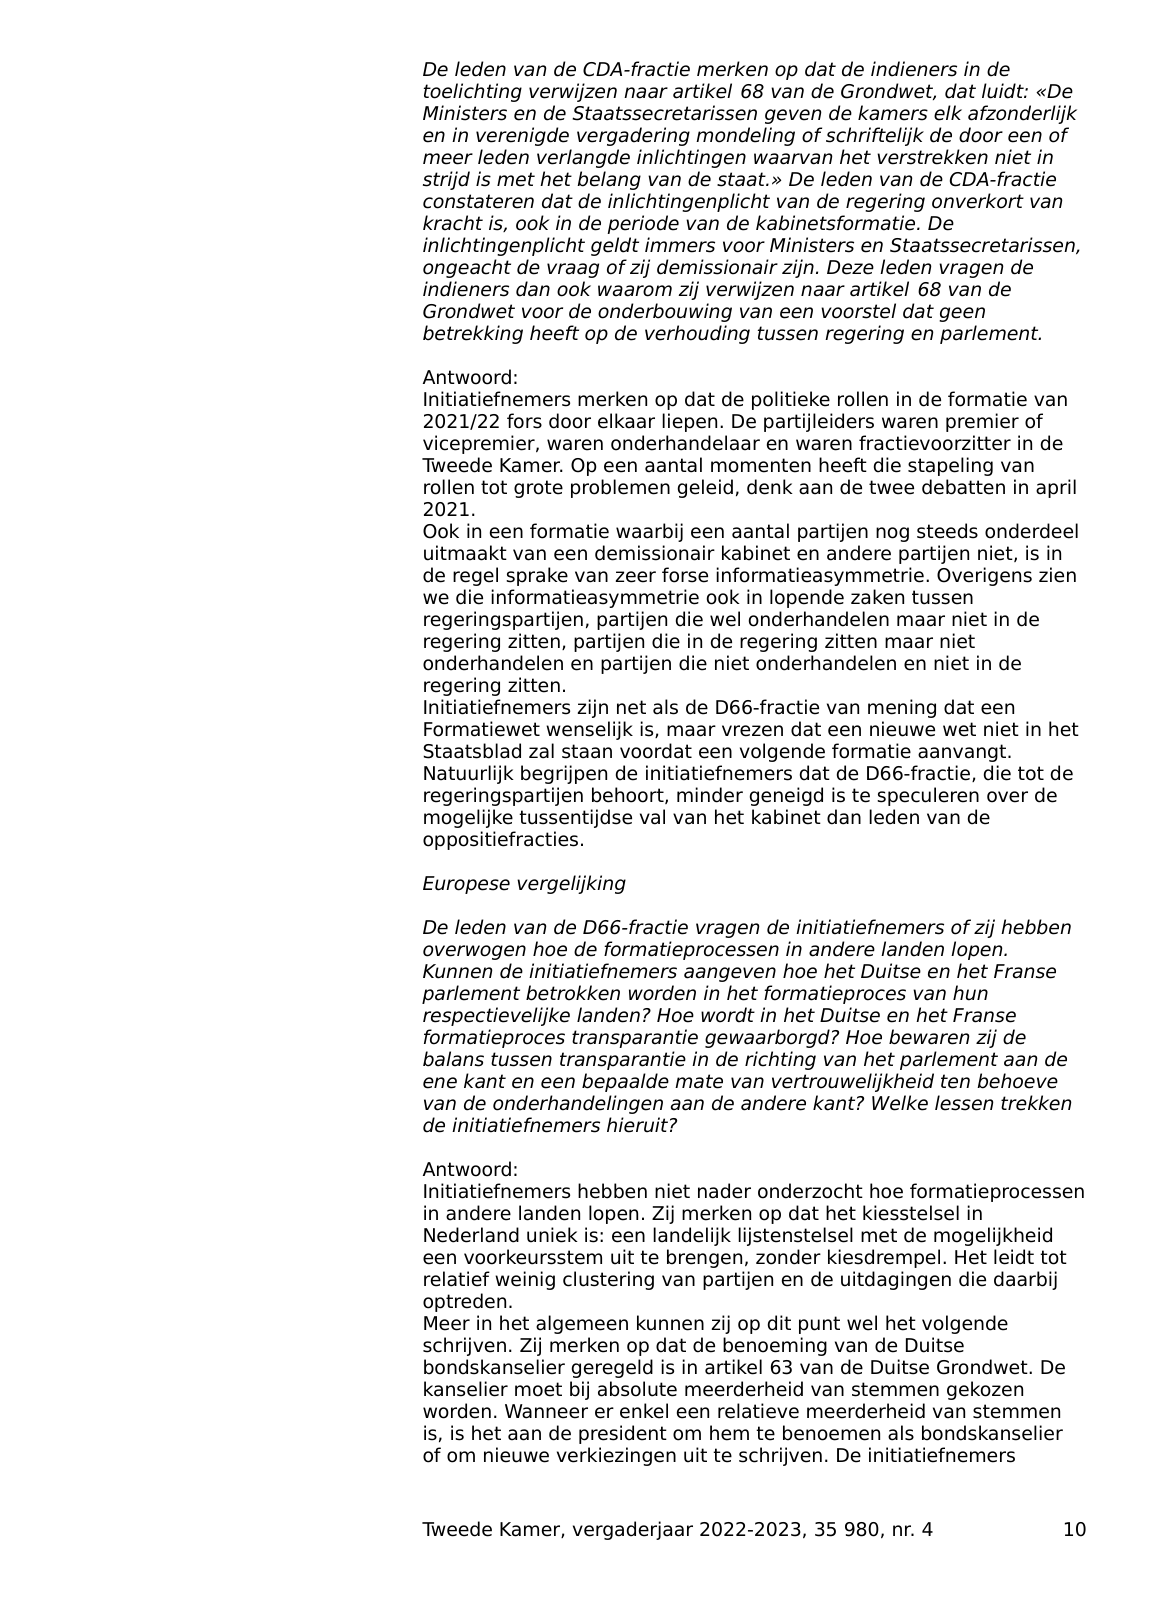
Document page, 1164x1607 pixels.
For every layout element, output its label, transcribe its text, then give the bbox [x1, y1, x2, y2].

subtitle Europese vergelijking [422, 873, 1087, 895]
text Initiatiefnemers zijn net als de D66-fractie van mening dat een Formatiewet wenselijk is, maar vrezen dat een nieuwe wet niet in het Staatsblad zal staan voordat een volgende formatie aanvangt. Natuurlijk begrijpen de initiatiefnemers dat de D66-fractie, die tot de regeringspartijen behoort, minder geneigd is te speculeren over de mogelijke tussentijdse val van het kabinet dan leden van de oppositiefracties. [422, 697, 1087, 851]
text Initiatiefnemers hebben niet nader onderzocht hoe formatieprocessen in andere landen lopen. Zij merken op dat het kiesstelsel in Nederland uniek is: een landelijk lijstenstelsel met de mogelijkheid een voorkeursstem uit te brengen, zonder kiesdrempel. Het leidt tot relatief weinig clustering van partijen en de uitdagingen die daarbij optreden. [422, 1181, 1087, 1313]
text Ook in een formatie waarbij een aantal partijen nog steeds onderdeel uitmaakt van een demissionair kabinet en andere partijen niet, is in de regel sprake van zeer forse informatieasymmetrie. Overigens zien we die informatieasymmetrie ook in lopende zaken tussen regeringspartijen, partijen die wel onderhandelen maar niet in de regering zitten, partijen die in de regering zitten maar niet onderhandelen en partijen die niet onderhandelen en niet in de regering zitten. [422, 521, 1087, 697]
text Antwoord: [422, 367, 1087, 389]
text De leden van de D66-fractie vragen de initiatiefnemers of zij hebben overwogen hoe de formatieprocessen in andere landen lopen. Kunnen de initiatiefnemers aangeven hoe het Duitse en het Franse parlement betrokken worden in het formatieproces van hun respectievelijke landen? Hoe wordt in het Duitse en het Franse formatieproces transparantie gewaarborgd? Hoe bewaren zij de balans tussen transparantie in de richting van het parlement aan de ene kant en een bepaalde mate van vertrouwelijkheid ten behoeve van de onderhandelingen aan de andere kant? Welke lessen trekken de initiatiefnemers hieruit? [422, 917, 1087, 1137]
text Antwoord: [422, 1159, 1087, 1181]
text Initiatiefnemers merken op dat de politieke rollen in de formatie van 2021/22 fors door elkaar liepen. De partijleiders waren premier of vicepremier, waren onderhandelaar en waren fractievoorzitter in de Tweede Kamer. Op een aantal momenten heeft die stapeling van rollen tot grote problemen geleid, denk aan de twee debatten in april 2021. [422, 389, 1087, 521]
text Meer in het algemeen kunnen zij op dit punt wel het volgende schrijven. Zij merken op dat de benoeming van de Duitse bondskanselier geregeld is in artikel 63 van de Duitse Grondwet. De kanselier moet bij absolute meerderheid van stemmen gekozen worden. Wanneer er enkel een relatieve meerderheid van stemmen is, is het aan de president om hem te benoemen als bondskanselier of om nieuwe verkiezingen uit te schrijven. De initiatiefnemers [422, 1313, 1087, 1467]
text De leden van de CDA-fractie merken op dat de indieners in de toelichting verwijzen naar artikel 68 van de Grondwet, dat luidt: «De Ministers en de Staatssecretarissen geven de kamers elk afzonderlijk en in verenigde vergadering mondeling of schriftelijk de door een of meer leden verlangde inlichtingen waarvan het verstrekken niet in strijd is met het belang van de staat.» De leden van de CDA-fractie constateren dat de inlichtingenplicht van de regering onverkort van kracht is, ook in de periode van de kabinetsformatie. De inlichtingenplicht geldt immers voor Ministers en Staatssecretarissen, ongeacht de vraag of zij demissionair zijn. Deze leden vragen de indieners dan ook waarom zij verwijzen naar artikel 68 van de Grondwet voor de onderbouwing van een voorstel dat geen betrekking heeft op de verhouding tussen regering en parlement. [422, 59, 1087, 345]
